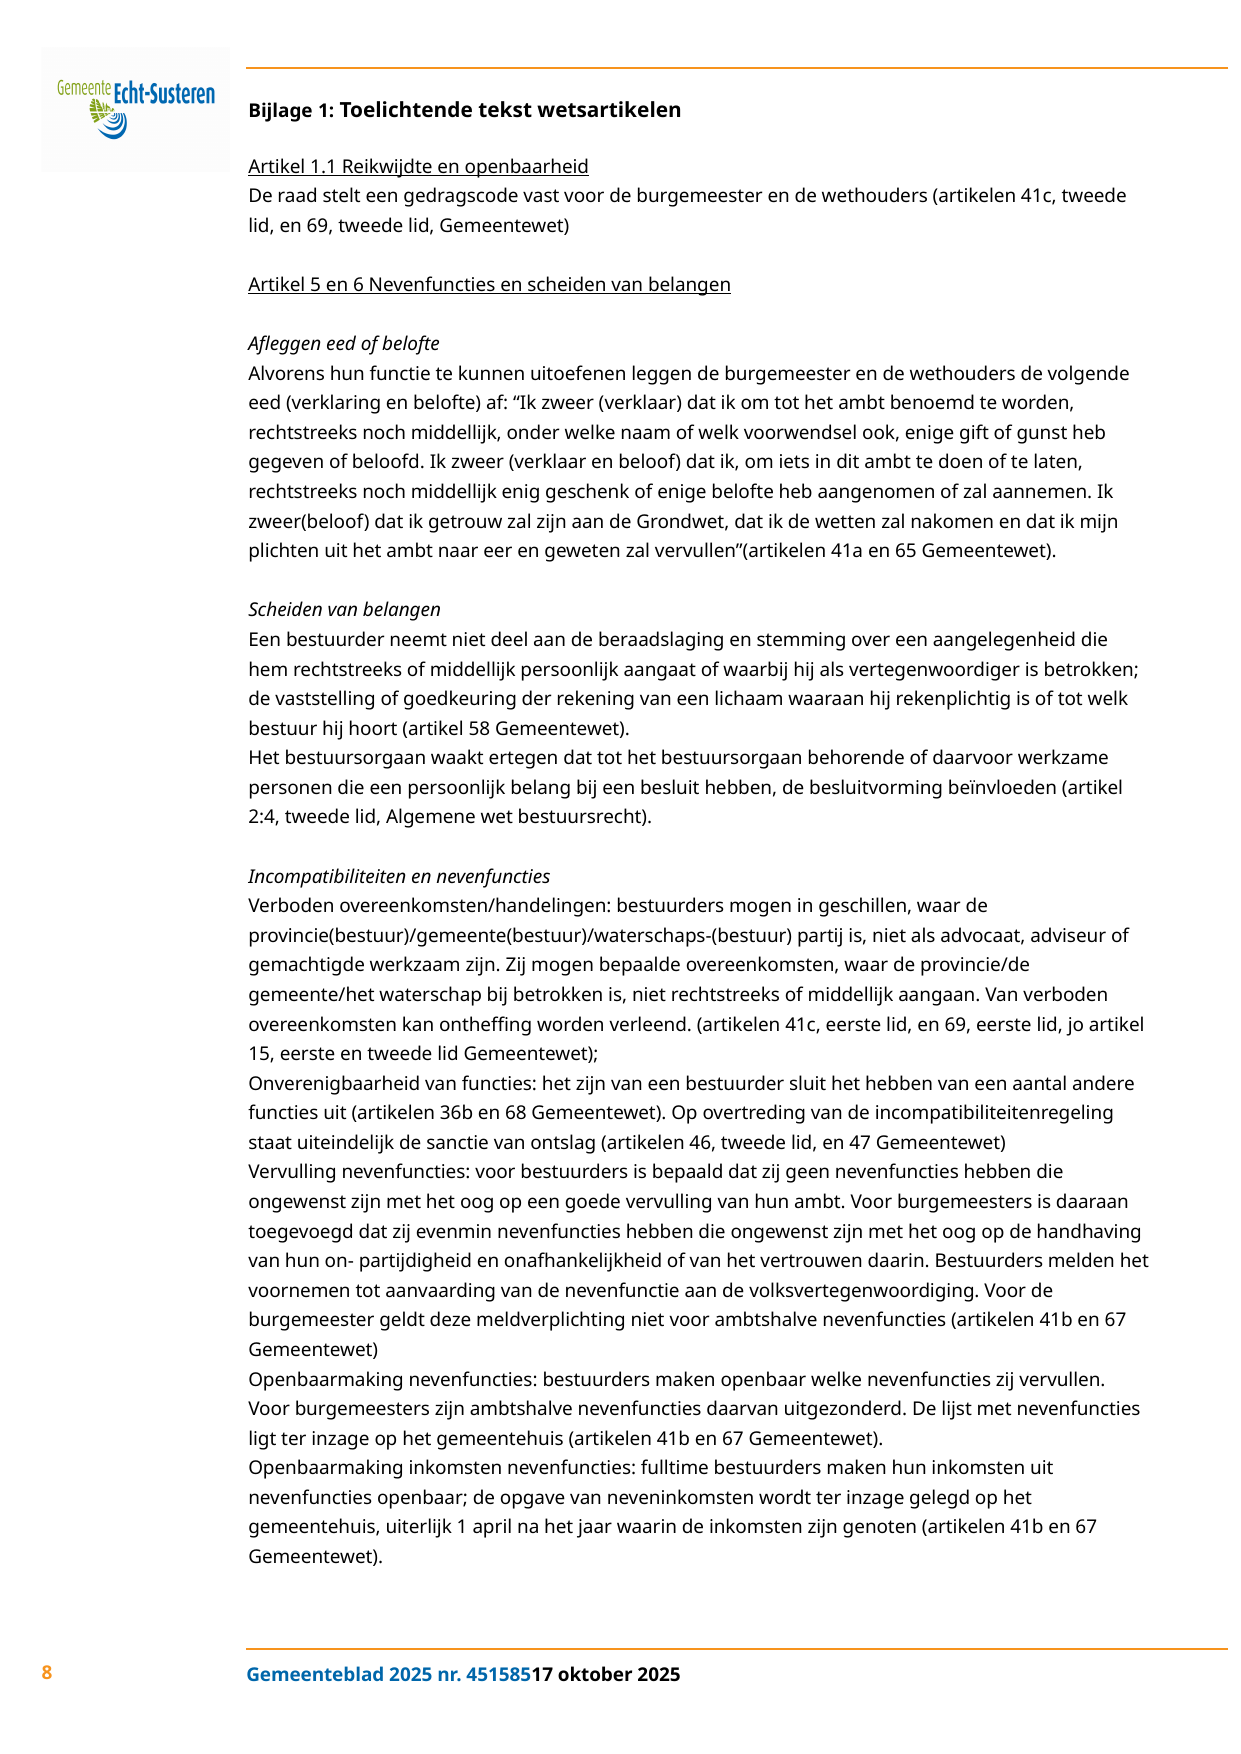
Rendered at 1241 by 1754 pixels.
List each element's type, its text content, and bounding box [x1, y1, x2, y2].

text Scheiden van belangen [248, 597, 1152, 622]
text Verboden overeenkomsten/handelingen: bestuurders mogen in geschillen, waar de provincie(bestuur)/gemeente(bestuur)/waterschaps-(bestuur) partij is, niet als advocaat, adviseur of gemachtigde werkzaam zijn. Zij mogen bepaalde overeenkomsten, waar de provincie/de gemeente/het waterschap bij betrokken is, niet rechtstreeks of middellijk aangaan. Van verboden overeenkomsten kan ontheffing worden verleend. (artikelen 41c, eerste lid, en 69, eerste lid, jo artikel 15, eerste en tweede lid Gemeentewet); [248, 892, 1152, 1066]
text Openbaarmaking nevenfuncties: bestuurders maken openbaar welke nevenfuncties zij vervullen. Voor burgemeesters zijn ambtshalve nevenfuncties daarvan uitgezonderd. De lijst met nevenfuncties ligt ter inzage op het gemeentehuis (artikelen 41b en 67 Gemeentewet). [248, 1366, 1152, 1451]
text Een bestuurder neemt niet deel aan de beraadslaging en stemming over een aangelegenheid die hem rechtstreeks of middellijk persoonlijk aangaat of waarbij hij als vertegenwoordiger is betrokken; de vaststelling of goedkeuring der rekening van een lichaam waaraan hij rekenplichtig is of tot welk bestuur hij hoort (artikel 58 Gemeentewet). [248, 626, 1152, 741]
text Alvorens hun functie te kunnen uitoefenen leggen de burgemeester en de wethouders de volgende eed (verklaring en belofte) af: “Ik zweer (verklaar) dat ik om tot het ambt benoemd te worden, rechtstreeks noch middellijk, onder welke naam of welk voorwendsel ook, enige gift of gunst heb gegeven of beloofd. Ik zweer (verklaar en beloof) dat ik, om iets in dit ambt te doen of te laten, rechtstreeks noch middellijk enig geschenk of enige belofte heb aangenomen of zal aannemen. Ik zweer(beloof) dat ik getrouw zal zijn aan de Grondwet, dat ik de wetten zal nakomen en dat ik mijn plichten uit het ambt naar eer en geweten zal vervullen”(artikelen 41a en 65 Gemeentewet). [248, 360, 1152, 563]
picture [41, 47, 231, 172]
text Artikel 1.1 Reikwijdte en openbaarheid [248, 153, 1152, 179]
text Openbaarmaking inkomsten nevenfuncties: fulltime bestuurders maken hun inkomsten uit nevenfuncties openbaar; de opgave van neveninkomsten wordt ter inzage gelegd op het gemeentehuis, uiterlijk 1 april na het jaar waarin de inkomsten zijn genoten (artikelen 41b en 67 Gemeentewet). [248, 1454, 1152, 1569]
text De raad stelt een gedragscode vast voor de burgemeester en de wethouders (artikelen 41c, tweede lid, en 69, tweede lid, Gemeentewet) [248, 182, 1152, 238]
text Artikel 5 en 6 Nevenfuncties en scheiden van belangen [248, 271, 1152, 297]
text Het bestuursorgaan waakt ertegen dat tot het bestuursorgaan behorende of daarvoor werkzame personen die een persoonlijk belang bij een besluit hebben, de besluitvorming beïnvloeden (artikel 2:4, tweede lid, Algemene wet bestuursrecht). [248, 744, 1152, 829]
text Onverenigbaarheid van functies: het zijn van een bestuurder sluit het hebben van een aantal andere functies uit (artikelen 36b en 68 Gemeentewet). Op overtreding van de incompatibiliteitenregeling staat uiteindelijk de sanctie van ontslag (artikelen 46, tweede lid, en 47 Gemeentewet) [248, 1070, 1152, 1155]
text Afleggen eed of belofte [248, 330, 1152, 356]
text Incompatibiliteiten en nevenfuncties [248, 863, 1152, 889]
text Vervulling nevenfuncties: voor bestuurders is bepaald dat zij geen nevenfuncties hebben die ongewenst zijn met het oog op een goede vervulling van hun ambt. Voor burgemeesters is daaraan toegevoegd dat zij evenmin nevenfuncties hebben die ongewenst zijn met het oog op de handhaving van hun on- partijdigheid en onafhankelijkheid of van het vertrouwen daarin. Bestuurders melden het voornemen tot aanvaarding van de nevenfunctie aan de volksvertegenwoordiging. Voor de burgemeester geldt deze meldverplichting niet voor ambtshalve nevenfuncties (artikelen 41b en 67 Gemeentewet) [248, 1159, 1152, 1362]
text Bijlage 1: Toelichtende tekst wetsartikelen [248, 95, 1152, 123]
